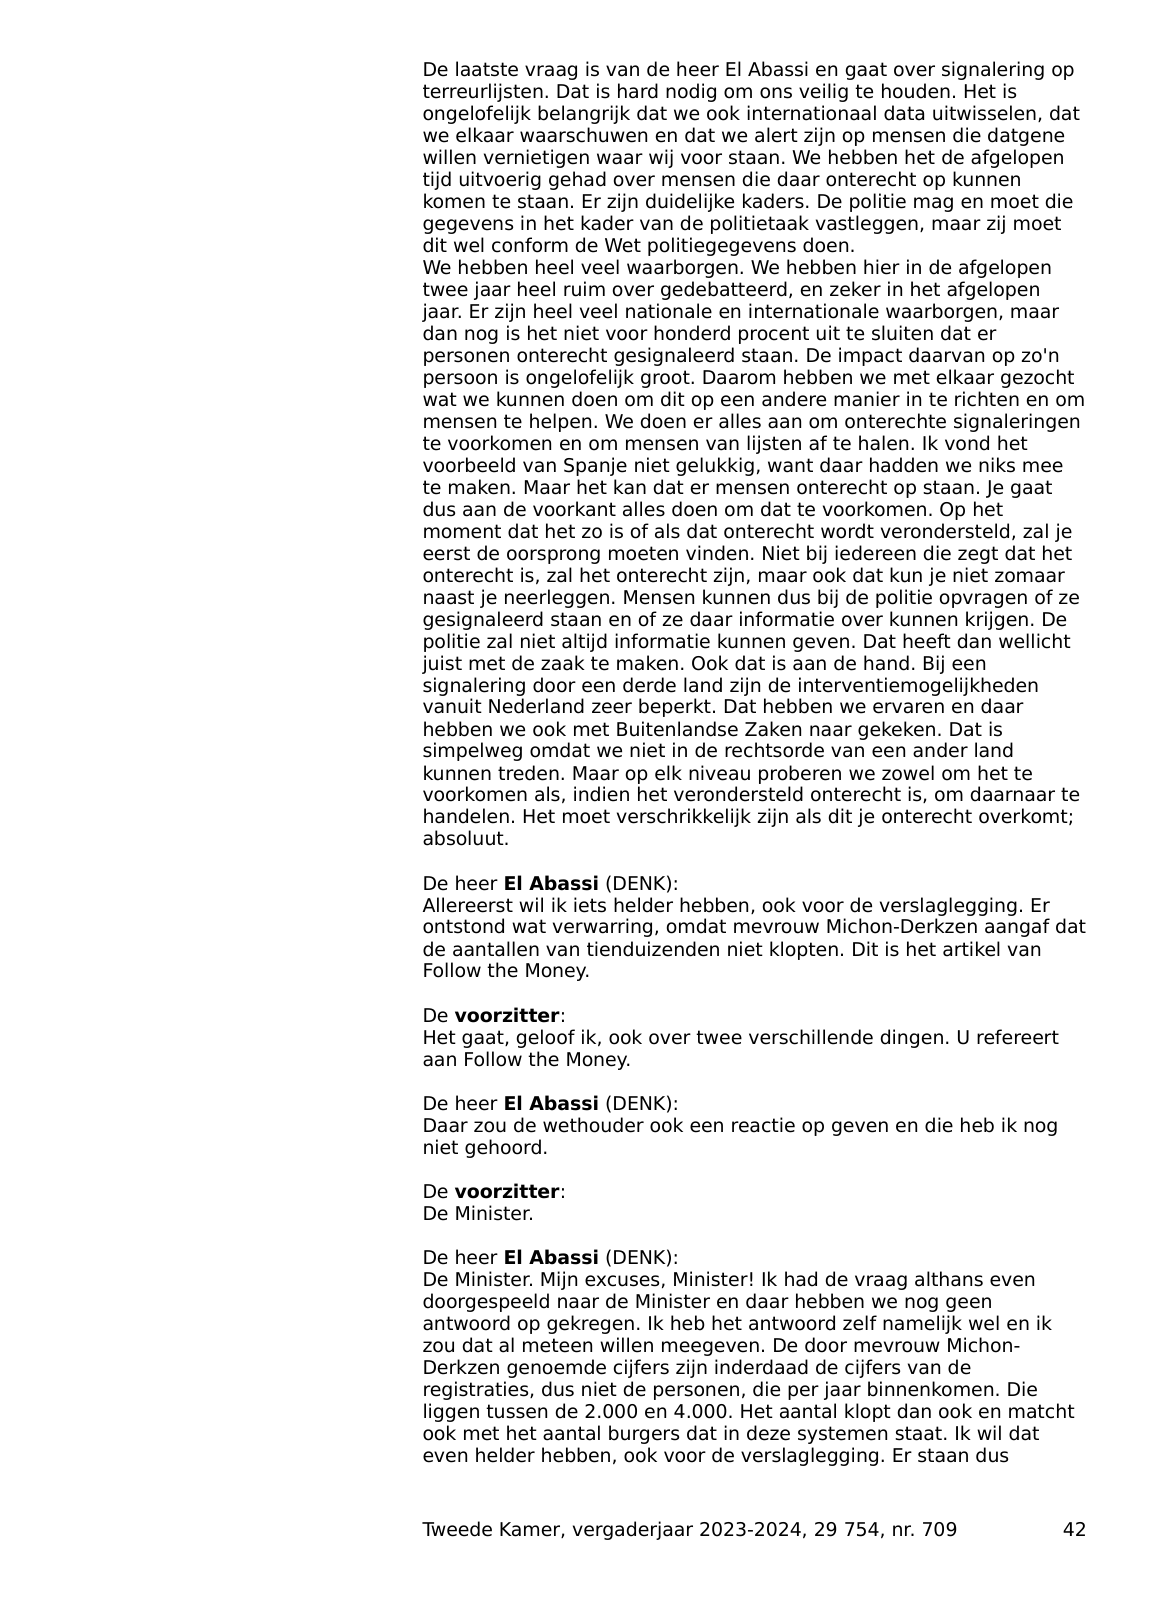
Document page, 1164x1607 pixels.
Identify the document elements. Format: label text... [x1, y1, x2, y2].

text De Minister. Mijn excuses, Minister! Ik had de vraag althans even doorgespeeld naar de Minister en daar hebben we nog geen antwoord op gekregen. Ik heb het antwoord zelf namelijk wel en ik zou dat al meteen willen meegeven. De door mevrouw Michon-Derkzen genoemde cijfers zijn inderdaad de cijfers van de registraties, dus niet de personen, die per jaar binnenkomen. Die liggen tussen de 2.000 en 4.000. Het aantal klopt dan ook en matcht ook met het aantal burgers dat in deze systemen staat. Ik wil dat even helder hebben, ook voor de verslaglegging. Er staan dus [422, 1269, 1087, 1467]
text De voorzitter: [422, 1181, 1087, 1203]
text De Minister. [422, 1203, 1087, 1225]
text De heer El Abassi (DENK): [422, 1093, 1087, 1115]
text De heer El Abassi (DENK): [422, 872, 1087, 894]
text De heer El Abassi (DENK): [422, 1247, 1087, 1269]
text Het gaat, geloof ik, ook over twee verschillende dingen. U refereert aan Follow the Money. [422, 1027, 1087, 1071]
text Daar zou de wethouder ook een reactie op geven en die heb ik nog niet gehoord. [422, 1115, 1087, 1159]
text Allereerst wil ik iets helder hebben, ook voor de verslaglegging. Er ontstond wat verwarring, omdat mevrouw Michon-Derkzen aangaf dat de aantallen van tienduizenden niet klopten. Dit is het artikel van Follow the Money. [422, 894, 1087, 982]
text De voorzitter: [422, 1004, 1087, 1027]
text De laatste vraag is van de heer El Abassi en gaat over signalering op terreurlijsten. Dat is hard nodig om ons veilig te houden. Het is ongelofelijk belangrijk dat we ook internationaal data uitwisselen, dat we elkaar waarschuwen en dat we alert zijn op mensen die datgene willen vernietigen waar wij voor staan. We hebben het de afgelopen tijd uitvoerig gehad over mensen die daar onterecht op kunnen komen te staan. Er zijn duidelijke kaders. De politie mag en moet die gegevens in het kader van de politietaak vastleggen, maar zij moet dit wel conform de Wet politiegegevens doen. [422, 59, 1087, 257]
text We hebben heel veel waarborgen. We hebben hier in de afgelopen twee jaar heel ruim over gedebatteerd, en zeker in het afgelopen jaar. Er zijn heel veel nationale en internationale waarborgen, maar dan nog is het niet voor honderd procent uit te sluiten dat er personen onterecht gesignaleerd staan. De impact daarvan op zo'n persoon is ongelofelijk groot. Daarom hebben we met elkaar gezocht wat we kunnen doen om dit op een andere manier in te richten en om mensen te helpen. We doen er alles aan om onterechte signaleringen te voorkomen en om mensen van lijsten af te halen. Ik vond het voorbeeld van Spanje niet gelukkig, want daar hadden we niks mee te maken. Maar het kan dat er mensen onterecht op staan. Je gaat dus aan de voorkant alles doen om dat te voorkomen. Op het moment dat het zo is of als dat onterecht wordt verondersteld, zal je eerst de oorsprong moeten vinden. Niet bij iedereen die zegt dat het onterecht is, zal het onterecht zijn, maar ook dat kun je niet zomaar naast je neerleggen. Mensen kunnen dus bij de politie opvragen of ze gesignaleerd staan en of ze daar informatie over kunnen krijgen. De politie zal niet altijd informatie kunnen geven. Dat heeft dan wellicht juist met de zaak te maken. Ook dat is aan de hand. Bij een signalering door een derde land zijn de interventiemogelijkheden vanuit Nederland zeer beperkt. Dat hebben we ervaren en daar hebben we ook met Buitenlandse Zaken naar gekeken. Dat is simpelweg omdat we niet in de rechtsorde van een ander land kunnen treden. Maar op elk niveau proberen we zowel om het te voorkomen als, indien het verondersteld onterecht is, om daarnaar te handelen. Het moet verschrikkelijk zijn als dit je onterecht overkomt; absoluut. [422, 257, 1087, 850]
